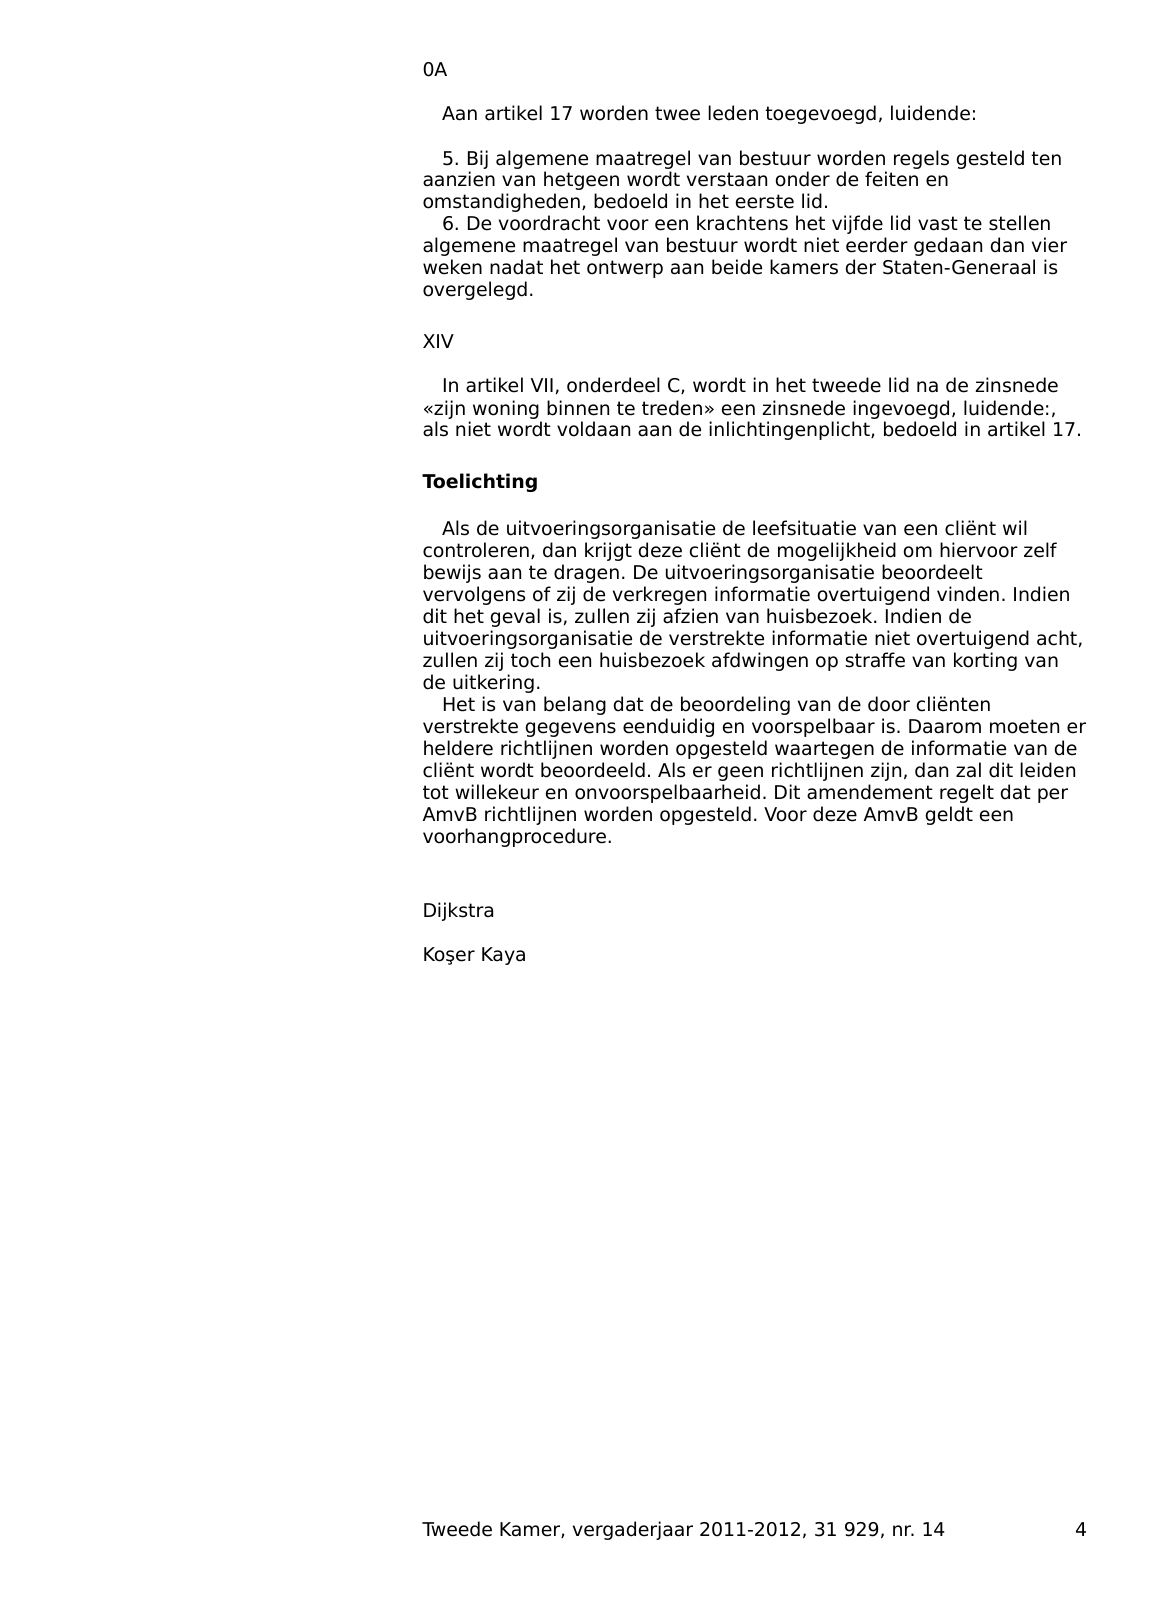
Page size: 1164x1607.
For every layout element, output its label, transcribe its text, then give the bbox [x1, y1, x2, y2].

text Aan artikel 17 worden twee leden toegevoegd, luidende: [422, 103, 1087, 125]
subtitle XIV [422, 331, 1087, 353]
text Als de uitvoeringsorganisatie de leefsituatie van een cliënt wil controleren, dan krijgt deze cliënt de mogelijkheid om hiervoor zelf bewijs aan te dragen. De uitvoeringsorganisatie beoordeelt vervolgens of zij de verkregen informatie overtuigend vinden. Indien dit het geval is, zullen zij afzien van huisbezoek. Indien de uitvoeringsorganisatie de verstrekte informatie niet overtuigend acht, zullen zij toch een huisbezoek afdwingen op straffe van korting van de uitkering. [422, 518, 1087, 694]
text 0A [422, 59, 1087, 81]
subtitle Toelichting [422, 471, 1087, 493]
text 6. De voordracht voor een krachtens het vijfde lid vast te stellen algemene maatregel van bestuur wordt niet eerder gedaan dan vier weken nadat het ontwerp aan beide kamers der Staten-Generaal is overgelegd. [422, 213, 1087, 301]
text Dijkstra Koşer Kaya [422, 878, 1087, 966]
text Het is van belang dat de beoordeling van de door cliënten verstrekte gegevens eenduidig en voorspelbaar is. Daarom moeten er heldere richtlijnen worden opgesteld waartegen de informatie van de cliënt wordt beoordeeld. Als er geen richtlijnen zijn, dan zal dit leiden tot willekeur en onvoorspelbaarheid. Dit amendement regelt dat per AmvB richtlijnen worden opgesteld. Voor deze AmvB geldt een voorhangprocedure. [422, 694, 1087, 848]
text In artikel VII, onderdeel C, wordt in het tweede lid na de zinsnede «zijn woning binnen te treden» een zinsnede ingevoegd, luidende:, als niet wordt voldaan aan de inlichtingenplicht, bedoeld in artikel 17. [422, 375, 1087, 441]
text 5. Bij algemene maatregel van bestuur worden regels gesteld ten aanzien van hetgeen wordt verstaan onder de feiten en omstandigheden, bedoeld in het eerste lid. [422, 147, 1087, 213]
